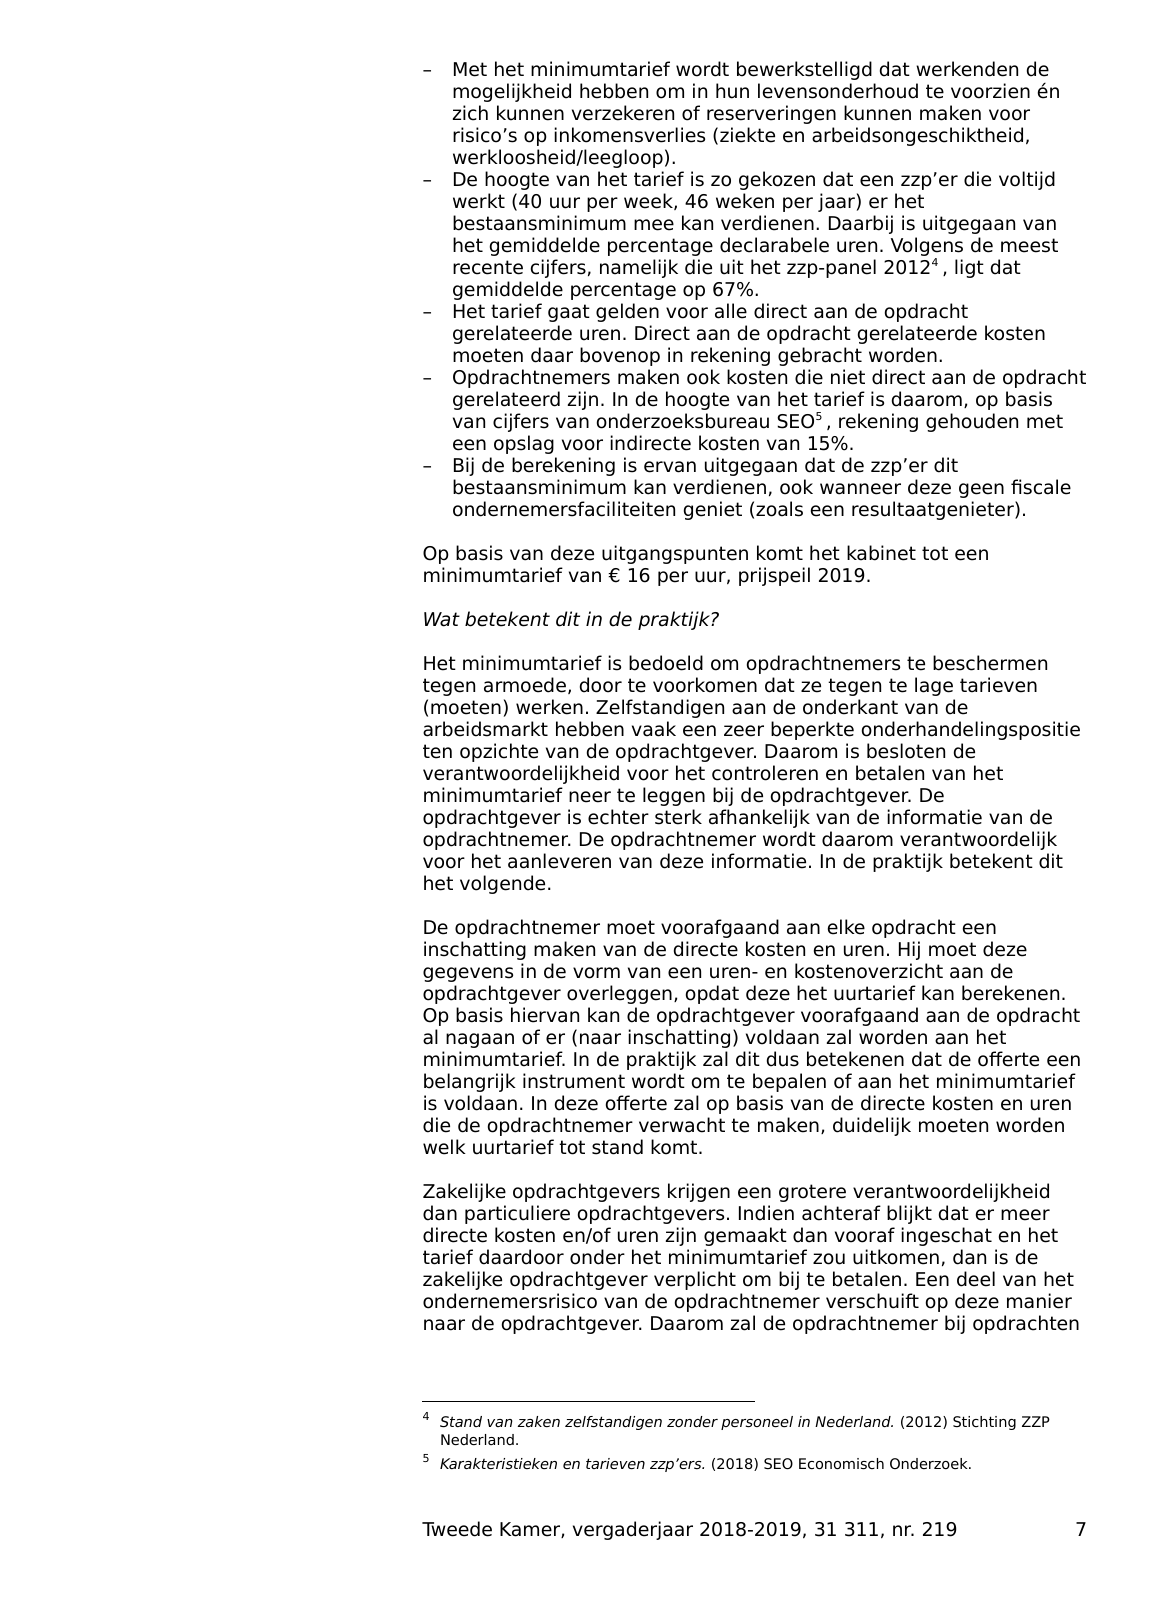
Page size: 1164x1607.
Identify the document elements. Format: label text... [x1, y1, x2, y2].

text Op basis van deze uitgangspunten komt het kabinet tot een minimumtarief van € 16 per uur, prijspeil 2019. [422, 543, 1087, 587]
subtitle Wat betekent dit in de praktijk? [422, 609, 1087, 631]
text Stand van zaken zelfstandigen zonder personeel in Nederland. (2012) Stichting ZZP Nederland. [422, 1410, 1087, 1449]
text – De hoogte van het tarief is zo gekozen dat een zzp’er die voltijd werkt (40 uur per week, 46 weken per jaar) er het bestaansminimum mee kan verdienen. Daarbij is uitgegaan van het gemiddelde percentage declarabele uren. Volgens de meest recente cijfers, namelijk die uit het zzp-panel 2012, ligt dat gemiddelde percentage op 67%. [422, 169, 1087, 301]
text – Bij de berekening is ervan uitgegaan dat de zzp’er dit bestaansminimum kan verdienen, ook wanneer deze geen fiscale ondernemersfaciliteiten geniet (zoals een resultaatgenieter). [422, 455, 1087, 521]
text Zakelijke opdrachtgevers krijgen een grotere verantwoordelijkheid dan particuliere opdrachtgevers. Indien achteraf blijkt dat er meer directe kosten en/of uren zijn gemaakt dan vooraf ingeschat en het tarief daardoor onder het minimumtarief zou uitkomen, dan is de zakelijke opdrachtgever verplicht om bij te betalen. Een deel van het ondernemersrisico van de opdrachtnemer verschuift op deze manier naar de opdrachtgever. Daarom zal de opdrachtnemer bij opdrachten [422, 1181, 1087, 1335]
text Het minimumtarief is bedoeld om opdrachtnemers te beschermen tegen armoede, door te voorkomen dat ze tegen te lage tarieven (moeten) werken. Zelfstandigen aan de onderkant van de arbeidsmarkt hebben vaak een zeer beperkte onderhandelingspositie ten opzichte van de opdrachtgever. Daarom is besloten de verantwoordelijkheid voor het controleren en betalen van het minimumtarief neer te leggen bij de opdrachtgever. De opdrachtgever is echter sterk afhankelijk van de informatie van de opdrachtnemer. De opdrachtnemer wordt daarom verantwoordelijk voor het aanleveren van deze informatie. In de praktijk betekent dit het volgende. [422, 653, 1087, 895]
text – Met het minimumtarief wordt bewerkstelligd dat werkenden de mogelijkheid hebben om in hun levensonderhoud te voorzien én zich kunnen verzekeren of reserveringen kunnen maken voor risico’s op inkomensverlies (ziekte en arbeidsongeschiktheid, werkloosheid/leegloop). [422, 59, 1087, 169]
text – Het tarief gaat gelden voor alle direct aan de opdracht gerelateerde uren. Direct aan de opdracht gerelateerde kosten moeten daar bovenop in rekening gebracht worden. [422, 301, 1087, 367]
text De opdrachtnemer moet voorafgaand aan elke opdracht een inschatting maken van de directe kosten en uren. Hij moet deze gegevens in de vorm van een uren- en kostenoverzicht aan de opdrachtgever overleggen, opdat deze het uurtarief kan berekenen. Op basis hiervan kan de opdrachtgever voorafgaand aan de opdracht al nagaan of er (naar inschatting) voldaan zal worden aan het minimumtarief. In de praktijk zal dit dus betekenen dat de offerte een belangrijk instrument wordt om te bepalen of aan het minimumtarief is voldaan. In deze offerte zal op basis van de directe kosten en uren die de opdrachtnemer verwacht te maken, duidelijk moeten worden welk uurtarief tot stand komt. [422, 917, 1087, 1159]
text – Opdrachtnemers maken ook kosten die niet direct aan de opdracht gerelateerd zijn. In de hoogte van het tarief is daarom, op basis van cijfers van onderzoeksbureau SEO, rekening gehouden met een opslag voor indirecte kosten van 15%. [422, 367, 1087, 455]
text Karakteristieken en tarieven zzp’ers. (2018) SEO Economisch Onderzoek. [422, 1452, 1087, 1474]
